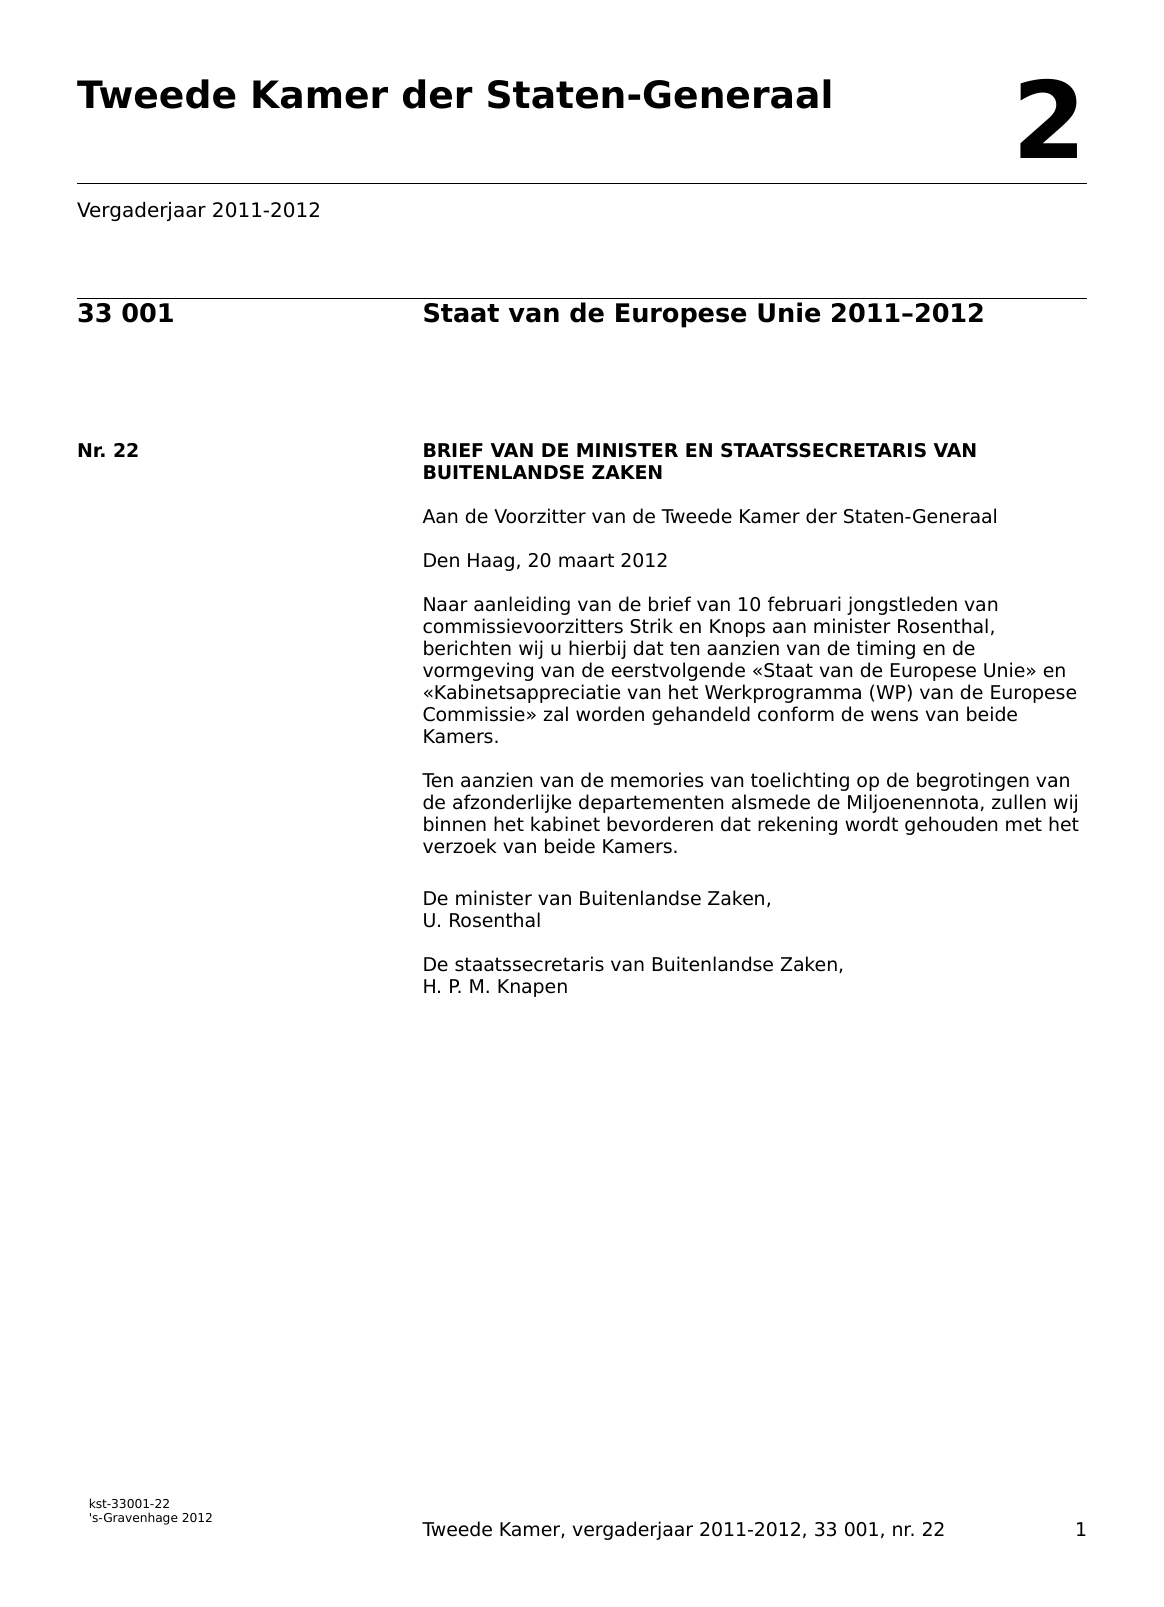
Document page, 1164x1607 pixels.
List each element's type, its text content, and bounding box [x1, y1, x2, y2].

text De minister van Buitenlandse Zaken, U. Rosenthal [422, 888, 1087, 932]
text De staatssecretaris van Buitenlandse Zaken, H. P. M. Knapen [422, 954, 1087, 998]
text kst-33001-22 [88, 1497, 323, 1511]
table_header 2 [886, 59, 1087, 183]
text Den Haag, 20 maart 2012 [422, 550, 1087, 572]
text 's-Gravenhage 2012 [88, 1511, 323, 1525]
text Aan de Voorzitter van de Tweede Kamer der Staten-Generaal [422, 506, 1087, 528]
text Naar aanleiding van de brief van 10 februari jongstleden van commissievoorzitters Strik en Knops aan minister Rosenthal, berichten wij u hierbij dat ten aanzien van de timing en de vormgeving van de eerstvolgende «Staat van de Europese Unie» en «Kabinetsappreciatie van het Werkprogramma (WP) van de Europese Commissie» zal worden gehandeld conform de wens van beide Kamers. [422, 594, 1087, 748]
text Ten aanzien van de memories van toelichting op de begrotingen van de afzonderlijke departementen alsmede de Miljoenennota, zullen wij binnen het kabinet bevorderen dat rekening wordt gehouden met het verzoek van beide Kamers. [422, 770, 1087, 858]
table_cell Vergaderjaar 2011-2012 [77, 184, 1087, 298]
subtitle 33 001 Staat van de Europese Unie 2011–2012 [77, 299, 1087, 329]
subtitle Nr. 22 BRIEF VAN DE MINISTER EN STAATSSECRETARIS VAN BUITENLANDSE ZAKEN [77, 440, 1087, 484]
table_header Tweede Kamer der Staten-Generaal [77, 59, 886, 183]
